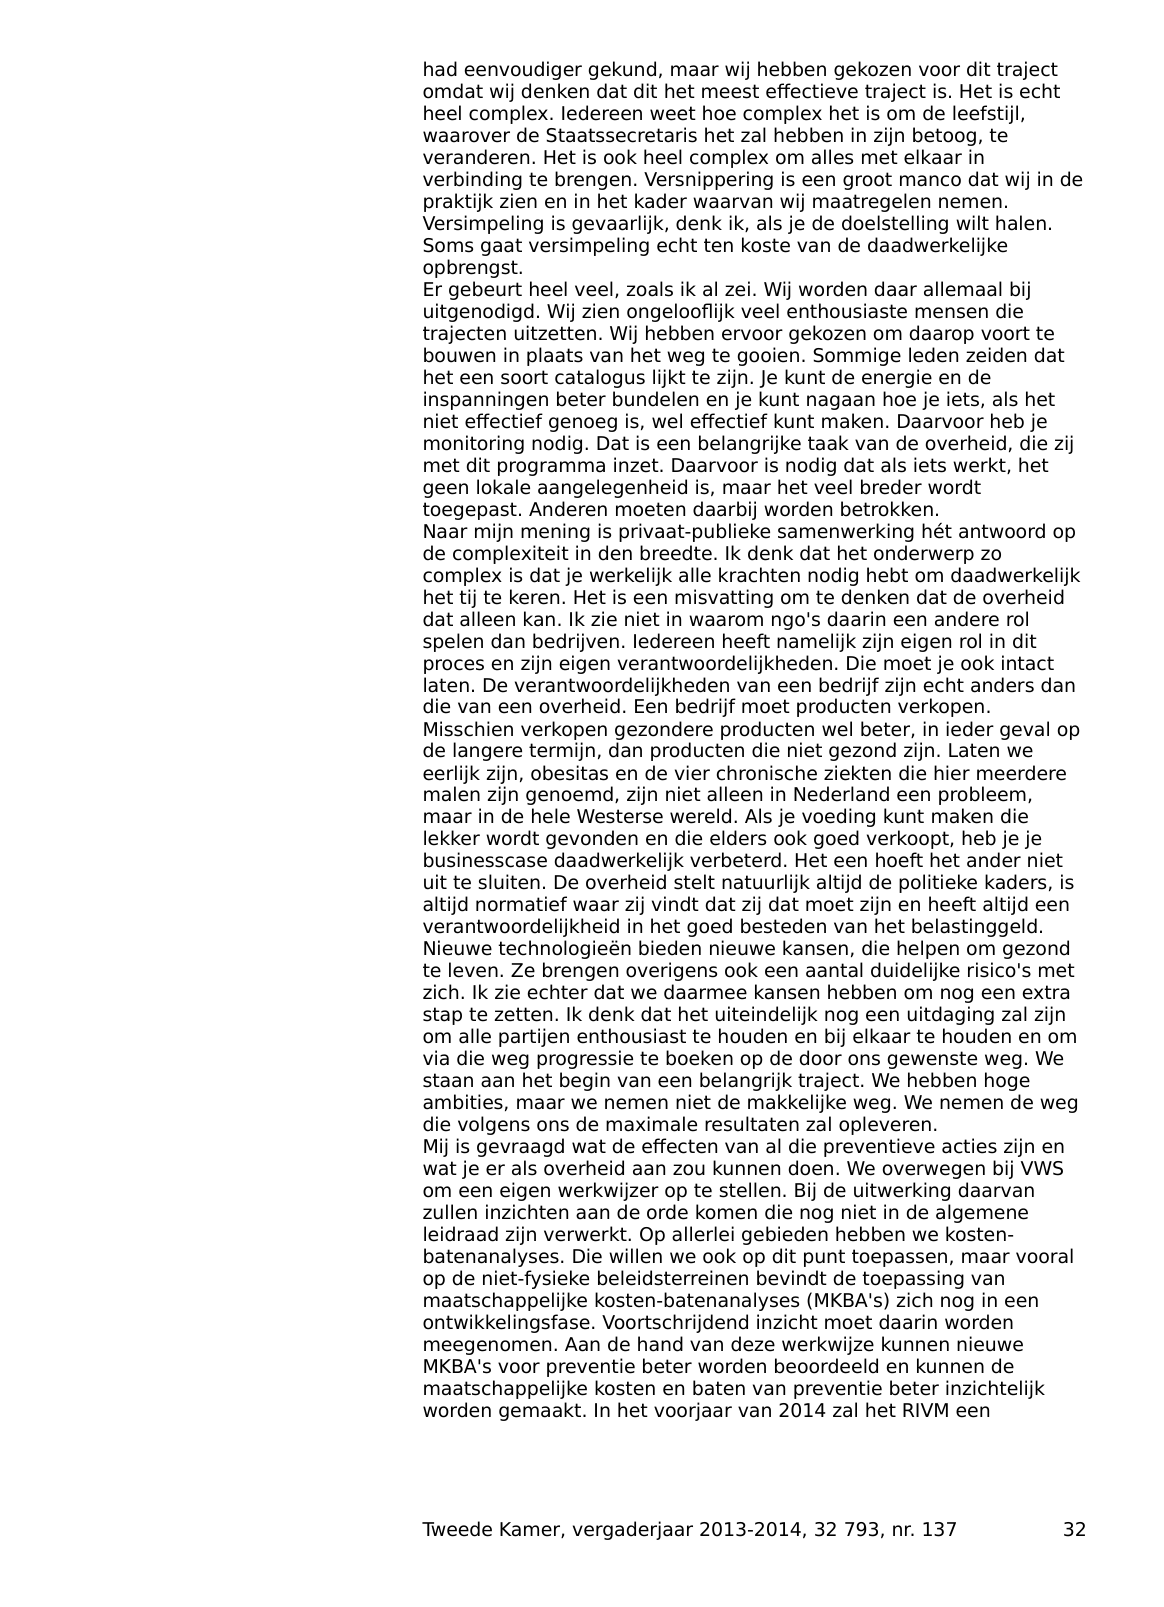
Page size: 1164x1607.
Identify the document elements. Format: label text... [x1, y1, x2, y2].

text Er gebeurt heel veel, zoals ik al zei. Wij worden daar allemaal bij uitgenodigd. Wij zien ongelooflijk veel enthousiaste mensen die trajecten uitzetten. Wij hebben ervoor gekozen om daarop voort te bouwen in plaats van het weg te gooien. Sommige leden zeiden dat het een soort catalogus lijkt te zijn. Je kunt de energie en de inspanningen beter bundelen en je kunt nagaan hoe je iets, als het niet effectief genoeg is, wel effectief kunt maken. Daarvoor heb je monitoring nodig. Dat is een belangrijke taak van de overheid, die zij met dit programma inzet. Daarvoor is nodig dat als iets werkt, het geen lokale aangelegenheid is, maar het veel breder wordt toegepast. Anderen moeten daarbij worden betrokken. [422, 279, 1087, 521]
text Mij is gevraagd wat de effecten van al die preventieve acties zijn en wat je er als overheid aan zou kunnen doen. We overwegen bij VWS om een eigen werkwijzer op te stellen. Bij de uitwerking daarvan zullen inzichten aan de orde komen die nog niet in de algemene leidraad zijn verwerkt. Op allerlei gebieden hebben we kosten-batenanalyses. Die willen we ook op dit punt toepassen, maar vooral op de niet-fysieke beleidsterreinen bevindt de toepassing van maatschappelijke kosten-batenanalyses (MKBA's) zich nog in een ontwikkelingsfase. Voortschrijdend inzicht moet daarin worden meegenomen. Aan de hand van deze werkwijze kunnen nieuwe MKBA's voor preventie beter worden beoordeeld en kunnen de maatschappelijke kosten en baten van preventie beter inzichtelijk worden gemaakt. In het voorjaar van 2014 zal het RIVM een [422, 1136, 1087, 1422]
text had eenvoudiger gekund, maar wij hebben gekozen voor dit traject omdat wij denken dat dit het meest effectieve traject is. Het is echt heel complex. Iedereen weet hoe complex het is om de leefstijl, waarover de Staatssecretaris het zal hebben in zijn betoog, te veranderen. Het is ook heel complex om alles met elkaar in verbinding te brengen. Versnippering is een groot manco dat wij in de praktijk zien en in het kader waarvan wij maatregelen nemen. Versimpeling is gevaarlijk, denk ik, als je de doelstelling wilt halen. Soms gaat versimpeling echt ten koste van de daadwerkelijke opbrengst. [422, 59, 1087, 279]
text Naar mijn mening is privaat-publieke samenwerking hét antwoord op de complexiteit in den breedte. Ik denk dat het onderwerp zo complex is dat je werkelijk alle krachten nodig hebt om daadwerkelijk het tij te keren. Het is een misvatting om te denken dat de overheid dat alleen kan. Ik zie niet in waarom ngo's daarin een andere rol spelen dan bedrijven. Iedereen heeft namelijk zijn eigen rol in dit proces en zijn eigen verantwoordelijkheden. Die moet je ook intact laten. De verantwoordelijkheden van een bedrijf zijn echt anders dan die van een overheid. Een bedrijf moet producten verkopen. Misschien verkopen gezondere producten wel beter, in ieder geval op de langere termijn, dan producten die niet gezond zijn. Laten we eerlijk zijn, obesitas en de vier chronische ziekten die hier meerdere malen zijn genoemd, zijn niet alleen in Nederland een probleem, maar in de hele Westerse wereld. Als je voeding kunt maken die lekker wordt gevonden en die elders ook goed verkoopt, heb je je businesscase daadwerkelijk verbeterd. Het een hoeft het ander niet uit te sluiten. De overheid stelt natuurlijk altijd de politieke kaders, is altijd normatief waar zij vindt dat zij dat moet zijn en heeft altijd een verantwoordelijkheid in het goed besteden van het belastinggeld. [422, 521, 1087, 938]
text Nieuwe technologieën bieden nieuwe kansen, die helpen om gezond te leven. Ze brengen overigens ook een aantal duidelijke risico's met zich. Ik zie echter dat we daarmee kansen hebben om nog een extra stap te zetten. Ik denk dat het uiteindelijk nog een uitdaging zal zijn om alle partijen enthousiast te houden en bij elkaar te houden en om via die weg progressie te boeken op de door ons gewenste weg. We staan aan het begin van een belangrijk traject. We hebben hoge ambities, maar we nemen niet de makkelijke weg. We nemen de weg die volgens ons de maximale resultaten zal opleveren. [422, 938, 1087, 1136]
